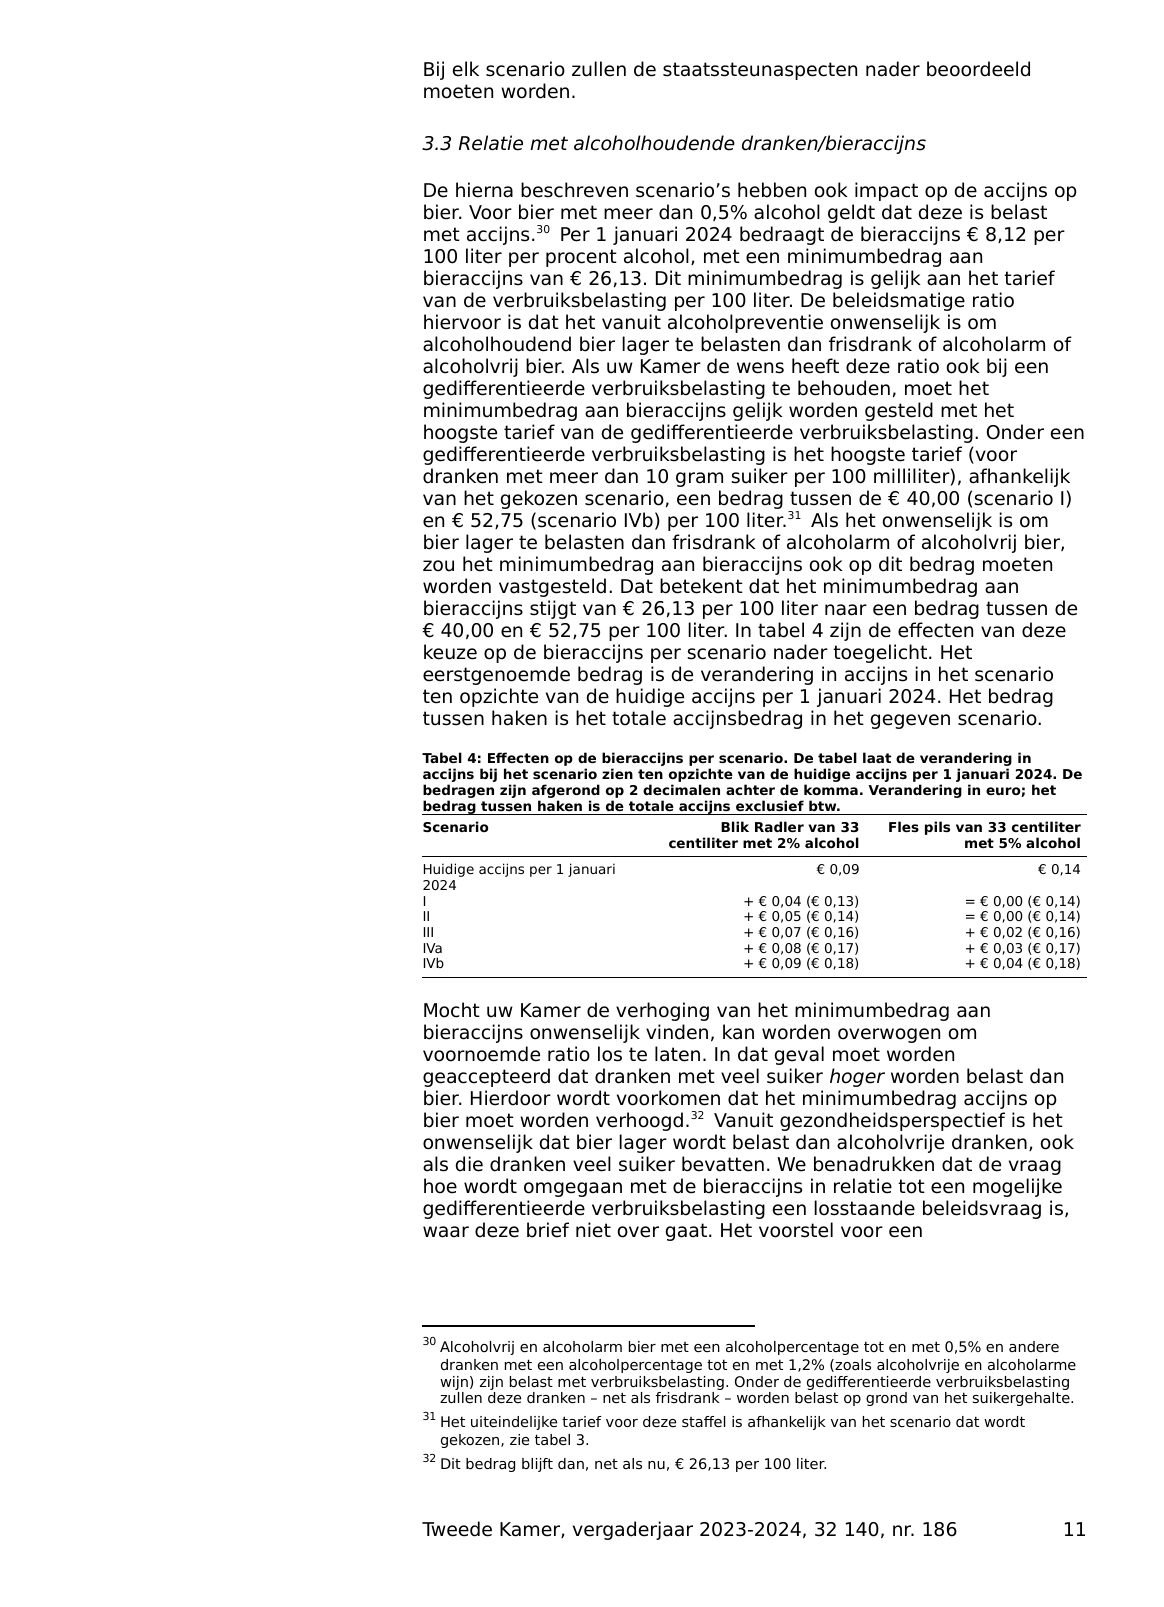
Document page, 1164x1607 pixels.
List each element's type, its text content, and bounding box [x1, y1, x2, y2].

table_cell + € 0,04 (€ 0,18) [865, 956, 1087, 977]
table_cell € 0,14 [865, 857, 1087, 893]
table_cell + € 0,03 (€ 0,17) [865, 941, 1087, 956]
table_cell Scenario [422, 815, 644, 856]
table_cell + € 0,04 (€ 0,13) [644, 893, 865, 909]
text Alcoholvrij en alcoholarm bier met een alcoholpercentage tot en met 0,5% en andere dranken met een alcoholpercentage tot en met 1,2% (zoals alcoholvrije en alcoholarme wijn) zijn belast met verbruiksbelasting. Onder de gedifferentieerde verbruiksbelasting zullen deze dranken – net als frisdrank – worden belast op grond van het suikergehalte. [422, 1335, 1087, 1407]
table_cell I [422, 893, 644, 909]
table_cell III [422, 925, 644, 941]
subtitle 3.3 Relatie met alcoholhoudende dranken/bieraccijns [422, 133, 1087, 155]
table_header Tabel 4: Effecten op de bieraccijns per scenario. De tabel laat de verandering in accijns bij het scenario zien ten opzichte van de huidige accijns per 1 januari 2024. De bedragen zijn afgerond op 2 decimalen achter de komma. Verandering in euro; het bedrag tussen haken is de totale accijns exclusief btw. [422, 751, 1087, 814]
text Dit bedrag blijft dan, net als nu, € 26,13 per 100 liter. [422, 1452, 1087, 1474]
text Bij elk scenario zullen de staatssteunaspecten nader beoordeeld moeten worden. [422, 59, 1087, 103]
table_cell II [422, 909, 644, 925]
table_cell Fles pils van 33 centiliter met 5% alcohol [865, 815, 1087, 856]
text Mocht uw Kamer de verhoging van het minimumbedrag aan bieraccijns onwenselijk vinden, kan worden overwogen om voornoemde ratio los te laten. In dat geval moet worden geaccepteerd dat dranken met veel suiker hoger worden belast dan bier. Hierdoor wordt voorkomen dat het minimumbedrag accijns op bier moet worden verhoogd. Vanuit gezondheidsperspectief is het onwenselijk dat bier lager wordt belast dan alcoholvrije dranken, ook als die dranken veel suiker bevatten. We benadrukken dat de vraag hoe wordt omgegaan met de bieraccijns in relatie tot een mogelijke gedifferentieerde verbruiksbelasting een losstaande beleidsvraag is, waar deze brief niet over gaat. Het voorstel voor een [422, 1000, 1087, 1242]
table_cell IVa [422, 941, 644, 956]
text Het uiteindelijke tarief voor deze staffel is afhankelijk van het scenario dat wordt gekozen, zie tabel 3. [422, 1410, 1087, 1449]
table_cell IVb [422, 956, 644, 977]
text De hierna beschreven scenario’s hebben ook impact op de accijns op bier. Voor bier met meer dan 0,5% alcohol geldt dat deze is belast met accijns. Per 1 januari 2024 bedraagt de bieraccijns € 8,12 per 100 liter per procent alcohol, met een minimumbedrag aan bieraccijns van € 26,13. Dit minimumbedrag is gelijk aan het tarief van de verbruiksbelasting per 100 liter. De beleidsmatige ratio hiervoor is dat het vanuit alcoholpreventie onwenselijk is om alcoholhoudend bier lager te belasten dan frisdrank of alcoholarm of alcoholvrij bier. Als uw Kamer de wens heeft deze ratio ook bij een gedifferentieerde verbruiksbelasting te behouden, moet het minimumbedrag aan bieraccijns gelijk worden gesteld met het hoogste tarief van de gedifferentieerde verbruiksbelasting. Onder een gedifferentieerde verbruiksbelasting is het hoogste tarief (voor dranken met meer dan 10 gram suiker per 100 milliliter), afhankelijk van het gekozen scenario, een bedrag tussen de € 40,00 (scenario I) en € 52,75 (scenario IVb) per 100 liter. Als het onwenselijk is om bier lager te belasten dan frisdrank of alcoholarm of alcoholvrij bier, zou het minimumbedrag aan bieraccijns ook op dit bedrag moeten worden vastgesteld. Dat betekent dat het minimumbedrag aan bieraccijns stijgt van € 26,13 per 100 liter naar een bedrag tussen de € 40,00 en € 52,75 per 100 liter. In tabel 4 zijn de effecten van deze keuze op de bieraccijns per scenario nader toegelicht. Het eerstgenoemde bedrag is de verandering in accijns in het scenario ten opzichte van de huidige accijns per 1 januari 2024. Het bedrag tussen haken is het totale accijnsbedrag in het gegeven scenario. [422, 180, 1087, 729]
table_cell = € 0,00 (€ 0,14) [865, 909, 1087, 925]
table_cell = € 0,00 (€ 0,14) [865, 893, 1087, 909]
table_cell + € 0,05 (€ 0,14) [644, 909, 865, 925]
table_cell Huidige accijns per 1 januari 2024 [422, 857, 644, 893]
table_cell Blik Radler van 33 centiliter met 2% alcohol [644, 815, 865, 856]
table_cell + € 0,07 (€ 0,16) [644, 925, 865, 941]
table_cell + € 0,08 (€ 0,17) [644, 941, 865, 956]
table_cell + € 0,09 (€ 0,18) [644, 956, 865, 977]
table_cell + € 0,02 (€ 0,16) [865, 925, 1087, 941]
table_cell € 0,09 [644, 857, 865, 893]
